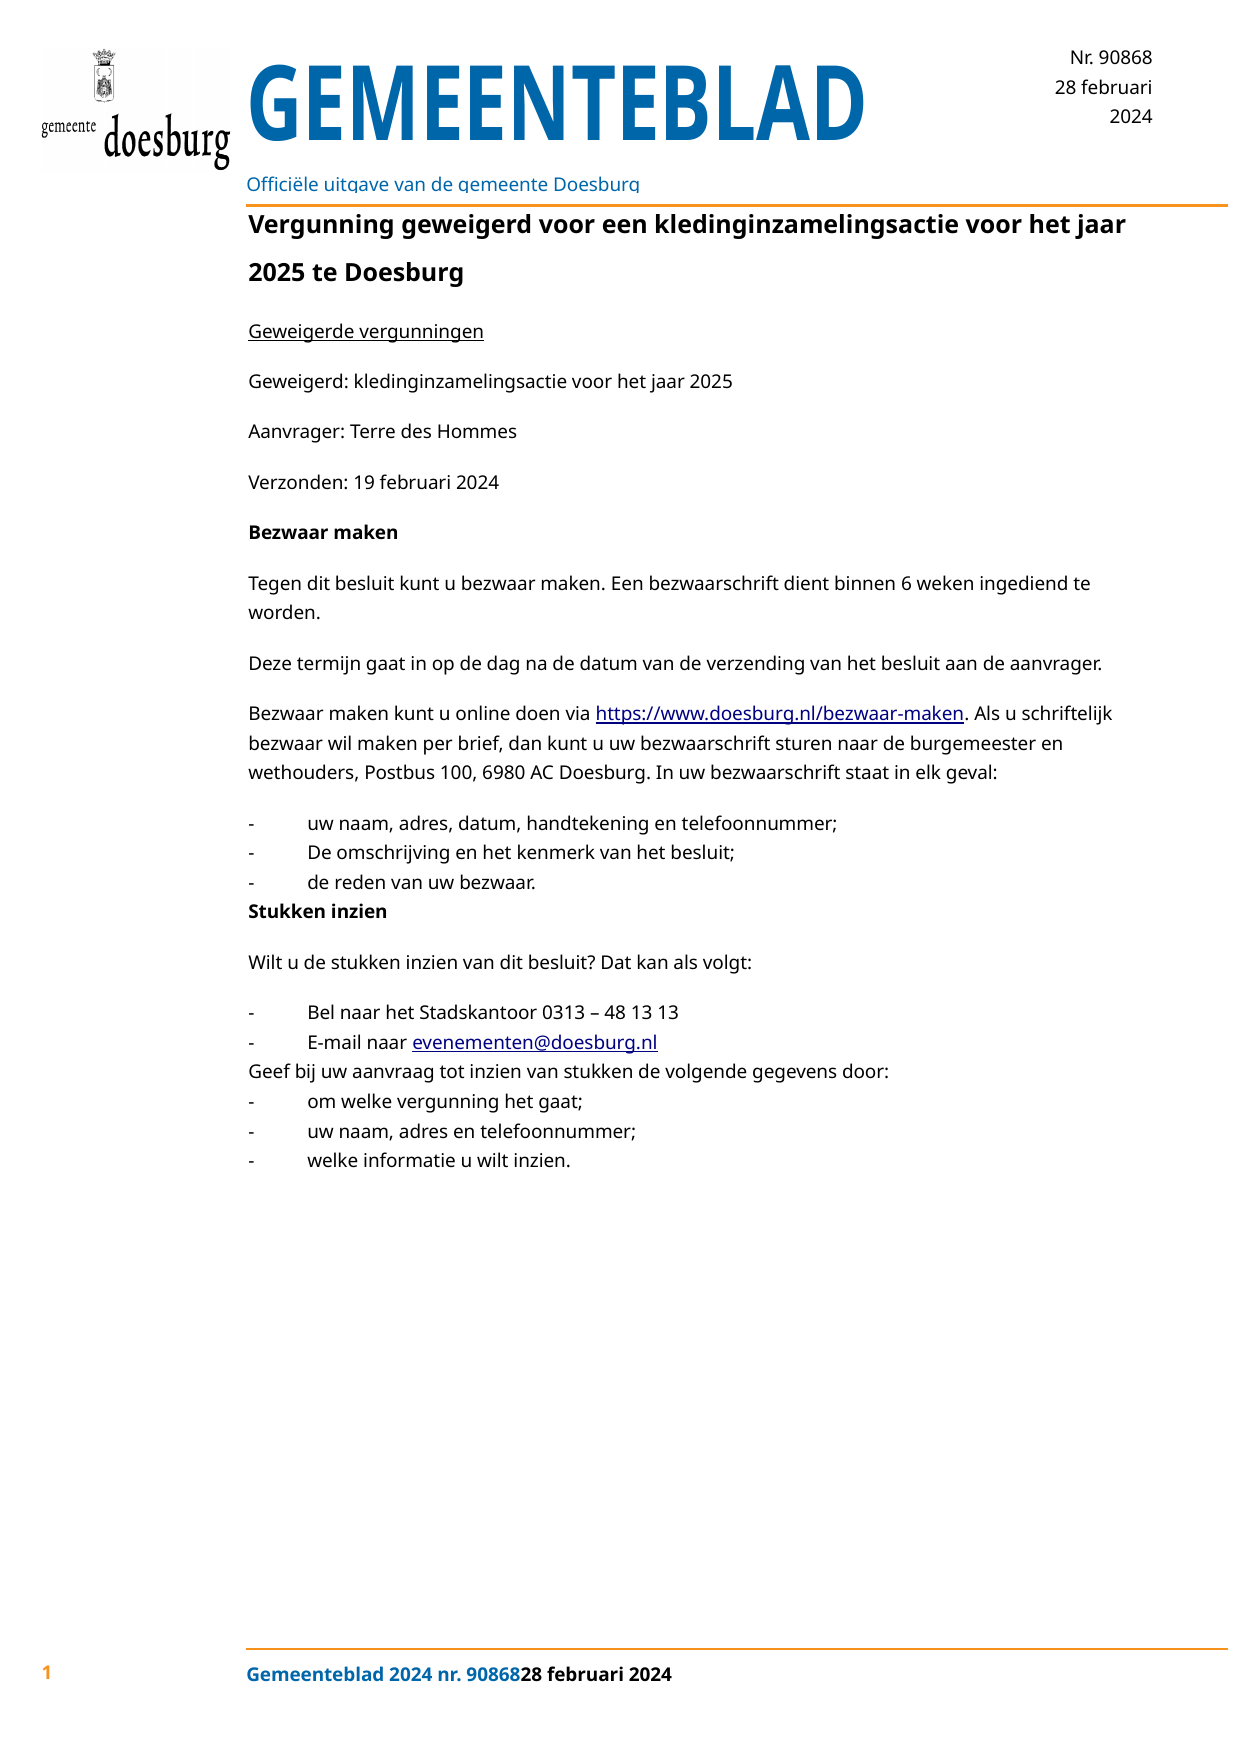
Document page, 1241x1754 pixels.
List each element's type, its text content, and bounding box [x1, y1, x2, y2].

text Geweigerde vergunningen [248, 318, 1152, 344]
text Stukken inzien [248, 899, 1152, 924]
list E-mail naar evenementen@doesburg.nl [248, 1029, 1152, 1055]
list de reden van uw bezwaar. [248, 869, 1152, 895]
text Wilt u de stukken inzien van dit besluit? Dat kan als volgt: [248, 949, 1152, 975]
text Deze termijn gaat in op de dag na de datum van de verzending van het besluit aan de aanvrager. [248, 650, 1152, 676]
text Bezwaar maken kunt u online doen via https://www.doesburg.nl/bezwaar-maken. Als u schriftelijk bezwaar wil maken per brief, dan kunt u uw bezwaarschrift sturen naar de burgemeester en wethouders, Postbus 100, 6980 AC Doesburg. In uw bezwaarschrift staat in elk geval: [248, 700, 1152, 785]
list om welke vergunning het gaat; [248, 1088, 1152, 1114]
list welke informatie u wilt inzien. [248, 1147, 1152, 1173]
list Bel naar het Stadskantoor 0313 – 48 13 13 [248, 999, 1152, 1025]
list De omschrijving en het kenmerk van het besluit; [248, 839, 1152, 865]
text Aanvrager: Terre des Hommes [248, 419, 1152, 444]
text Bezwaar maken [248, 519, 1152, 545]
text Verzonden: 19 februari 2024 [248, 469, 1152, 495]
list uw naam, adres, datum, handtekening en telefoonnummer; [248, 810, 1152, 836]
text Geef bij uw aanvraag tot inzien van stukken de volgende gegevens door: [248, 1059, 1152, 1084]
list uw naam, adres en telefoonnummer; [248, 1118, 1152, 1144]
text Vergunning geweigerd voor een kledinginzamelingsactie voor het jaar 2025 te Doesburg [248, 207, 1152, 288]
text Geweigerd: kledinginzamelingsactie voor het jaar 2025 [248, 368, 1152, 394]
picture [41, 47, 231, 172]
text Tegen dit besluit kunt u bezwaar maken. Een bezwaarschrift dient binnen 6 weken ingediend te worden. [248, 570, 1152, 625]
